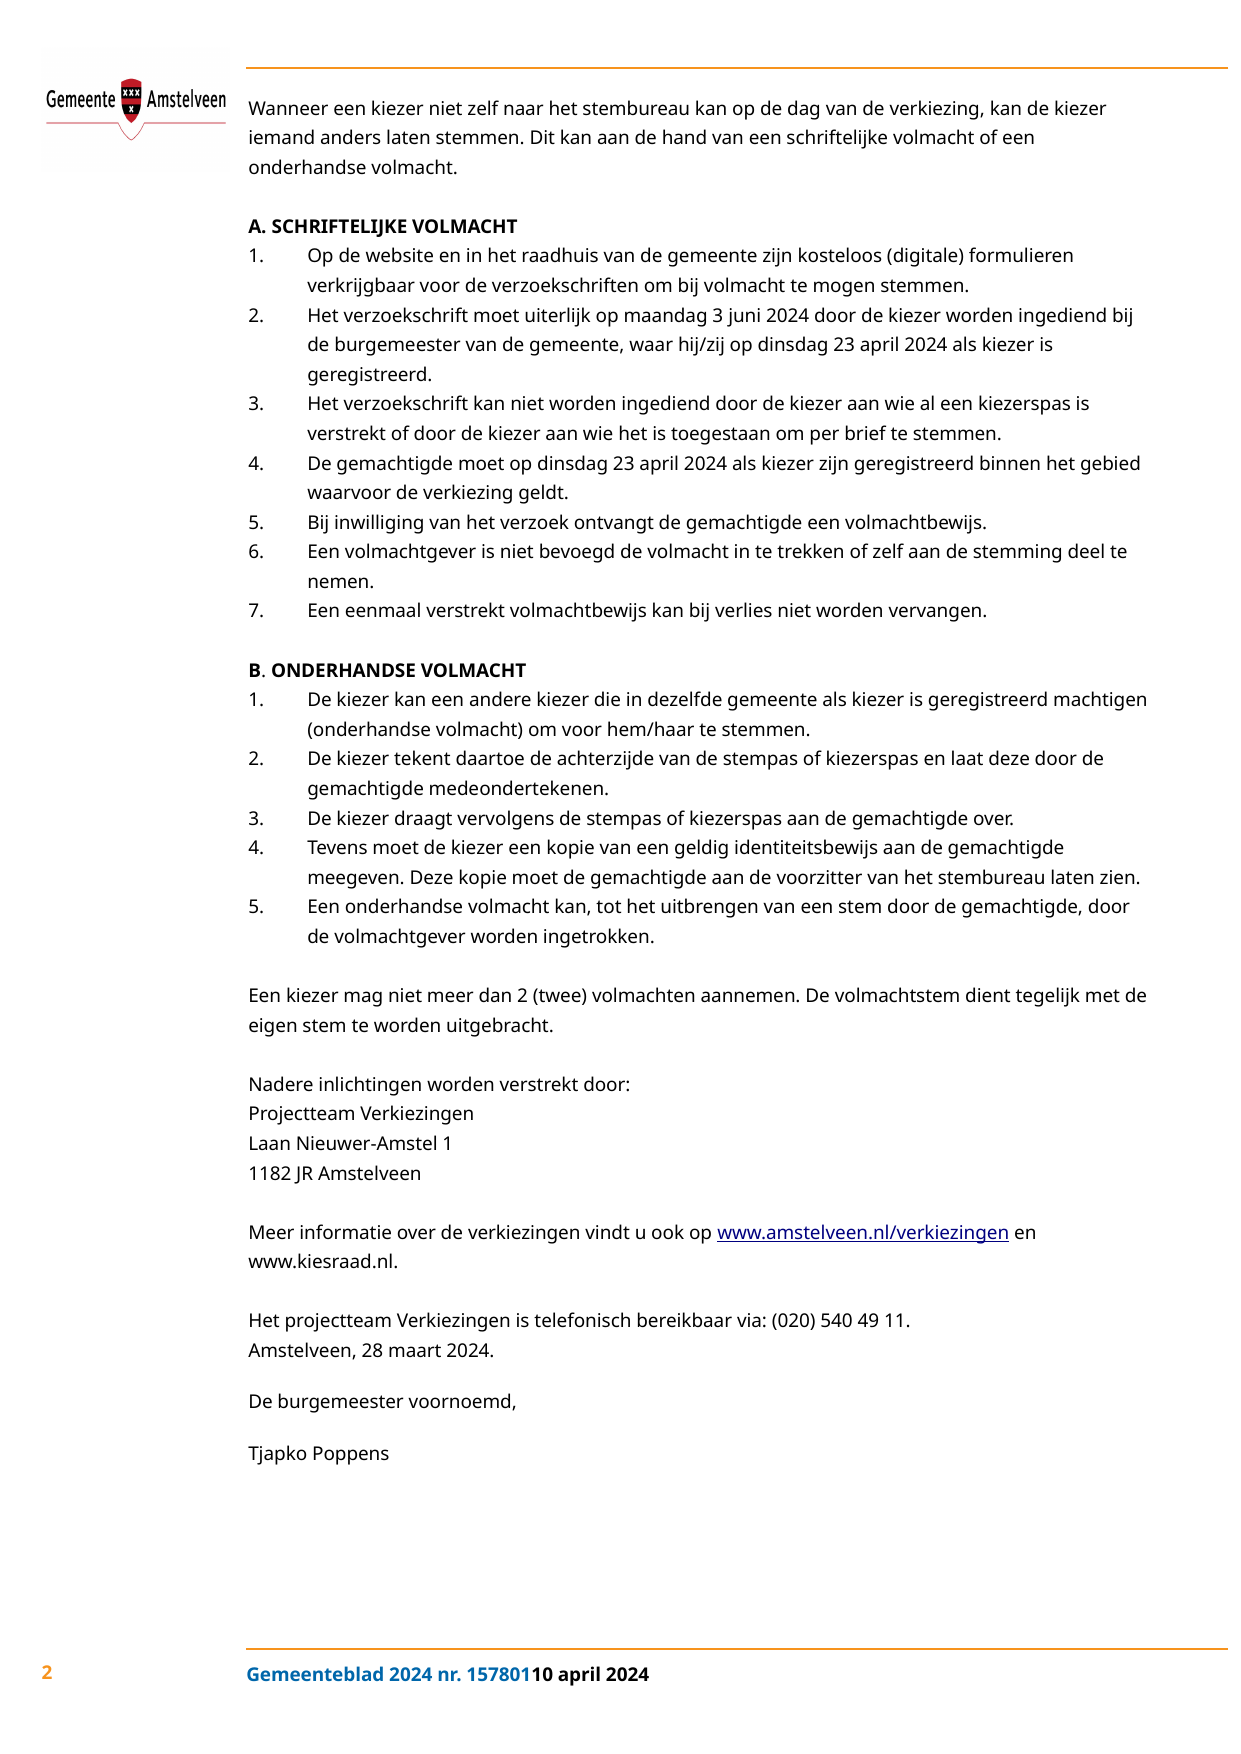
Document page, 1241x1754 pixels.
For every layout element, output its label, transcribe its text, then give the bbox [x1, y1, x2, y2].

list Het verzoekschrift moet uiterlijk op maandag 3 juni 2024 door de kiezer worden ingediend bij de burgemeester van de gemeente, waar hij/zij op dinsdag 23 april 2024 als kiezer is geregistreerd. [248, 302, 1152, 387]
text Amstelveen, 28 maart 2024. [248, 1337, 1152, 1363]
text De burgemeester voornoemd, [248, 1389, 1152, 1414]
text Tjapko Poppens [248, 1440, 1152, 1466]
text Laan Nieuwer-Amstel 1 [248, 1130, 1152, 1156]
picture [41, 47, 231, 172]
text Een kiezer mag niet meer dan 2 (twee) volmachten aannemen. De volmachtstem dient tegelijk met de eigen stem te worden uitgebracht. [248, 982, 1152, 1038]
list De kiezer tekent daartoe de achterzijde van de stempas of kiezerspas en laat deze door de gemachtigde medeondertekenen. [248, 746, 1152, 801]
text Meer informatie over de verkiezingen vindt u ook op www.amstelveen.nl/verkiezingen en [248, 1219, 1152, 1245]
text Projectteam Verkiezingen [248, 1101, 1152, 1126]
list Een volmachtgever is niet bevoegd de volmacht in te trekken of zelf aan de stemming deel te nemen. [248, 538, 1152, 594]
list De kiezer kan een andere kiezer die in dezelfde gemeente als kiezer is geregistreerd machtigen (onderhandse volmacht) om voor hem/haar te stemmen. [248, 686, 1152, 742]
text B. ONDERHANDSE VOLMACHT [248, 657, 1152, 683]
list Het verzoekschrift kan niet worden ingediend door de kiezer aan wie al een kiezerspas is verstrekt of door de kiezer aan wie het is toegestaan om per brief te stemmen. [248, 391, 1152, 446]
text 1182 JR Amstelveen [248, 1160, 1152, 1186]
list Op de website en in het raadhuis van de gemeente zijn kosteloos (digitale) formulieren verkrijgbaar voor de verzoekschriften om bij volmacht te mogen stemmen. [248, 243, 1152, 298]
text Wanneer een kiezer niet zelf naar het stembureau kan op de dag van de verkiezing, kan de kiezer iemand anders laten stemmen. Dit kan aan de hand van een schriftelijke volmacht of een onderhandse volmacht. [248, 95, 1152, 180]
list Bij inwilliging van het verzoek ontvangt de gemachtigde een volmachtbewijs. [248, 509, 1152, 535]
text www.kiesraad.nl. [248, 1248, 1152, 1274]
list Tevens moet de kiezer een kopie van een geldig identiteitsbewijs aan de gemachtigde meegeven. Deze kopie moet de gemachtigde aan de voorzitter van het stembureau laten zien. [248, 834, 1152, 890]
list De kiezer draagt vervolgens de stempas of kiezerspas aan de gemachtigde over. [248, 805, 1152, 831]
text Het projectteam Verkiezingen is telefonisch bereikbaar via: (020) 540 49 11. [248, 1308, 1152, 1333]
text Nadere inlichtingen worden verstrekt door: [248, 1071, 1152, 1097]
list Een onderhandse volmacht kan, tot het uitbrengen van een stem door de gemachtigde, door de volmachtgever worden ingetrokken. [248, 893, 1152, 949]
text A. SCHRIFTELIJKE VOLMACHT [248, 213, 1152, 239]
list Een eenmaal verstrekt volmachtbewijs kan bij verlies niet worden vervangen. [248, 598, 1152, 623]
list De gemachtigde moet op dinsdag 23 april 2024 als kiezer zijn geregistreerd binnen het gebied waarvoor de verkiezing geldt. [248, 450, 1152, 505]
